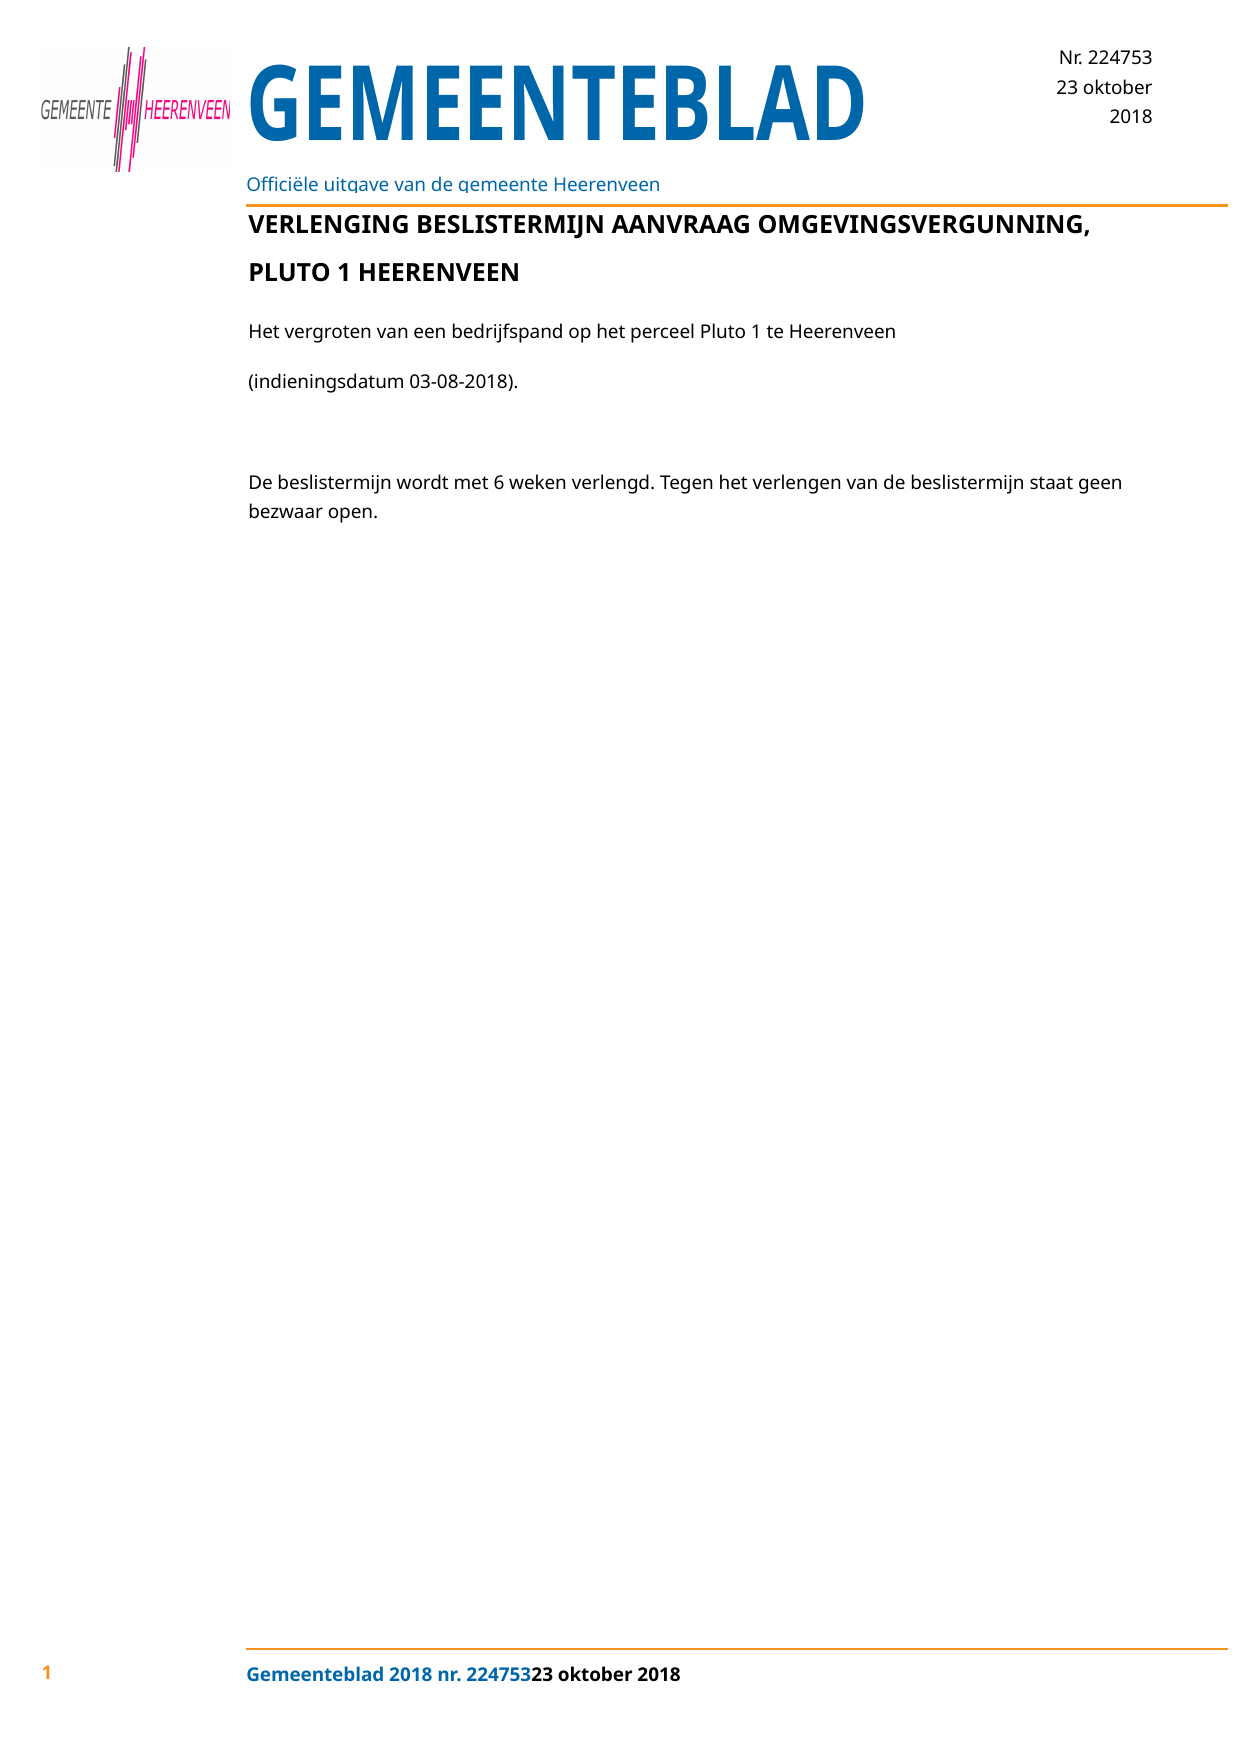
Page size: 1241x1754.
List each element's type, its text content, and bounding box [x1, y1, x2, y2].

text (indieningsdatum 03-08-2018). [248, 368, 1152, 394]
text Het vergroten van een bedrijfspand op het perceel Pluto 1 te Heerenveen [248, 318, 1152, 344]
picture [41, 47, 231, 172]
text De beslistermijn wordt met 6 weken verlengd. Tegen het verlengen van de beslistermijn staat geen bezwaar open. [248, 469, 1152, 524]
text VERLENGING BESLISTERMIJN AANVRAAG OMGEVINGSVERGUNNING, PLUTO 1 HEERENVEEN [248, 207, 1152, 288]
